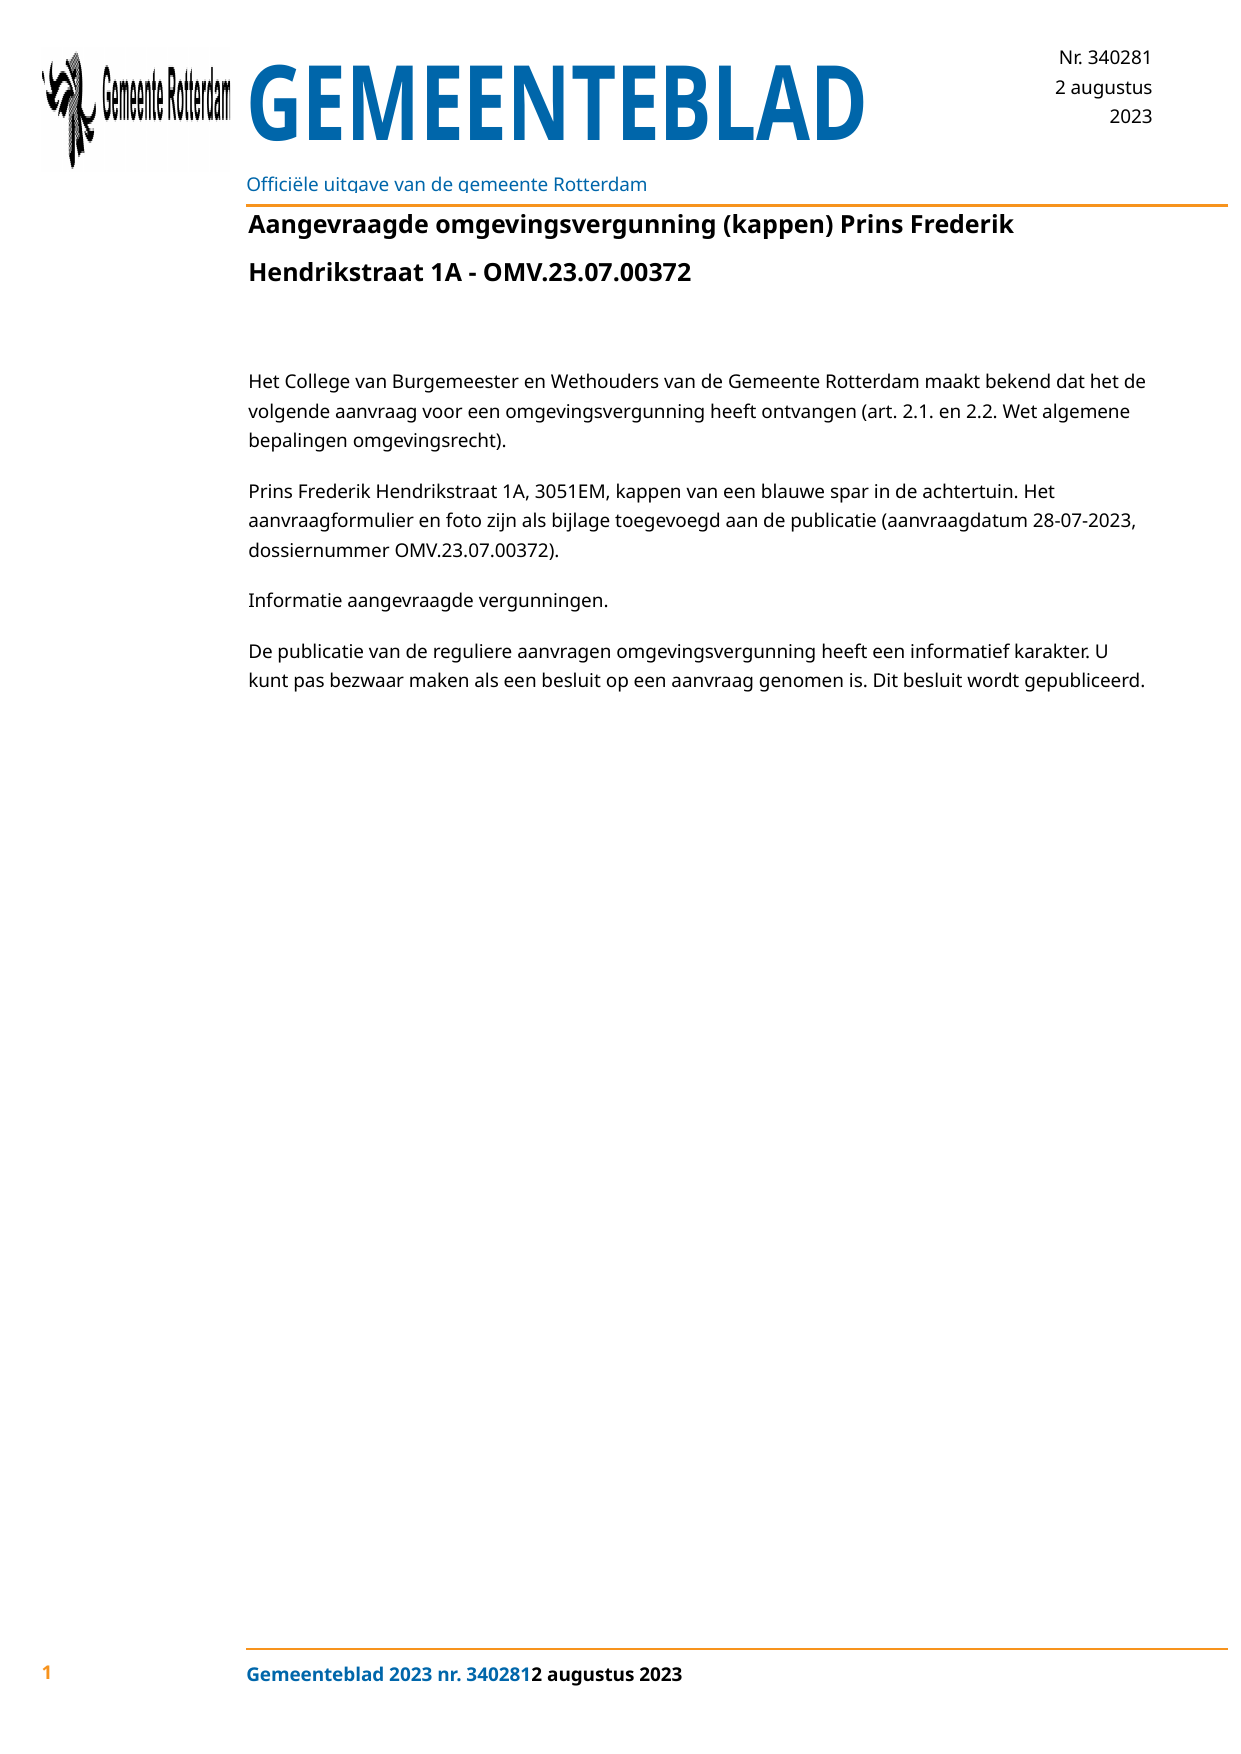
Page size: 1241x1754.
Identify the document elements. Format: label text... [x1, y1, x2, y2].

text Prins Frederik Hendrikstraat 1A, 3051EM, kappen van een blauwe spar in de achtertuin. Het aanvraagformulier en foto zijn als bijlage toegevoegd aan de publicatie (aanvraagdatum 28-07-2023, dossiernummer OMV.23.07.00372). [248, 478, 1152, 563]
text De publicatie van de reguliere aanvragen omgevingsvergunning heeft een informatief karakter. U kunt pas bezwaar maken als een besluit op een aanvraag genomen is. Dit besluit wordt gepubliceerd. [248, 638, 1152, 693]
text Informatie aangevraagde vergunningen. [248, 587, 1152, 613]
text Aangevraagde omgevingsvergunning (kappen) Prins Frederik Hendrikstraat 1A - OMV.23.07.00372 [248, 207, 1152, 288]
text Het College van Burgemeester en Wethouders van de Gemeente Rotterdam maakt bekend dat het de volgende aanvraag voor een omgevingsvergunning heeft ontvangen (art. 2.1. en 2.2. Wet algemene bepalingen omgevingsrecht). [248, 368, 1152, 453]
picture [41, 47, 231, 172]
